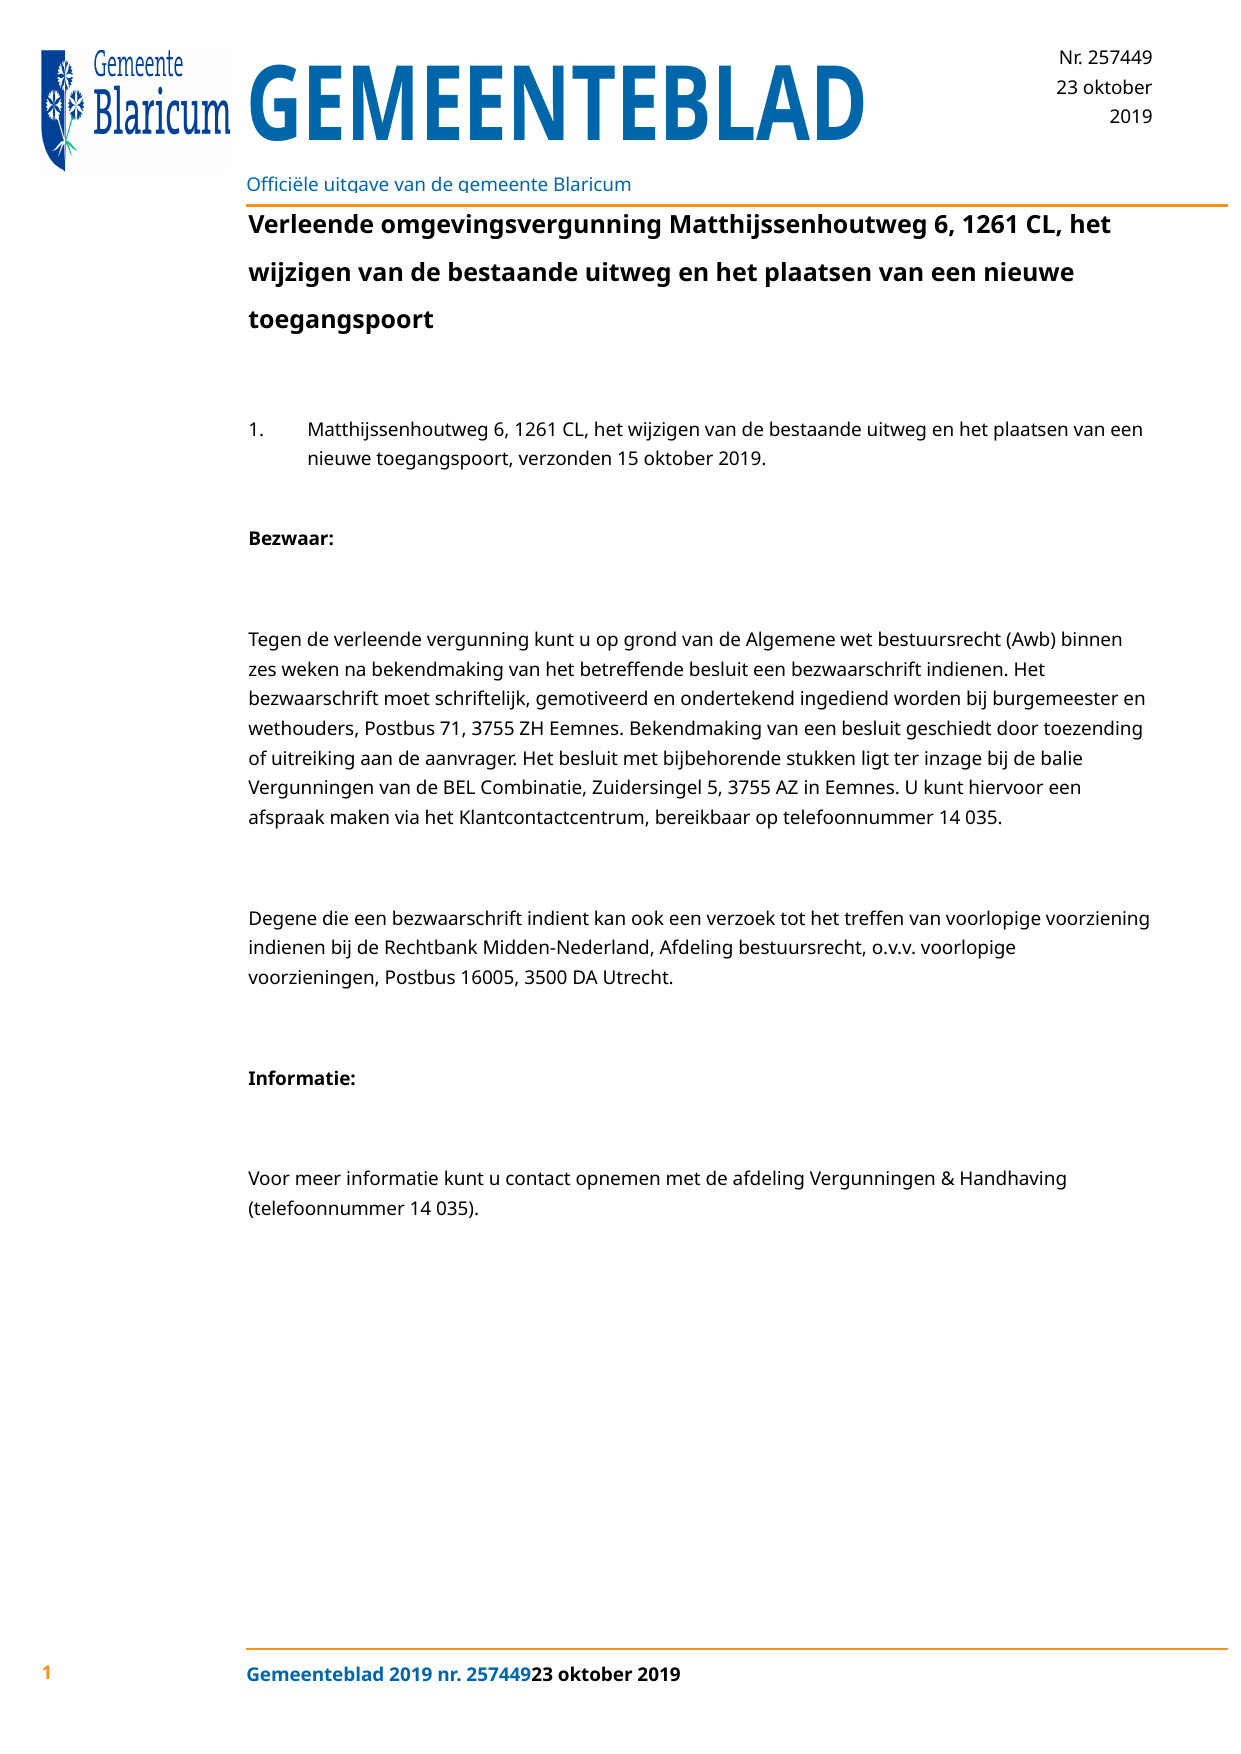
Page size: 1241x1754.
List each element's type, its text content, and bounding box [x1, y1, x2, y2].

text Tegen de verleende vergunning kunt u op grond van de Algemene wet bestuursrecht (Awb) binnen zes weken na bekendmaking van het betreffende besluit een bezwaarschrift indienen. Het bezwaarschrift moet schriftelijk, gemotiveerd en ondertekend ingediend worden bij burgemeester en wethouders, Postbus 71, 3755 ZH Eemnes. Bekendmaking van een besluit geschiedt door toezending of uitreiking aan de aanvrager. Het besluit met bijbehorende stukken ligt ter inzage bij de balie Vergunningen van de BEL Combinatie, Zuidersingel 5, 3755 AZ in Eemnes. U kunt hiervoor een afspraak maken via het Klantcontactcentrum, bereikbaar op telefoonnummer 14 035. [248, 626, 1152, 829]
list Matthijssenhoutweg 6, 1261 CL, het wijzigen van de bestaande uitweg en het plaatsen van een nieuwe toegangspoort, verzonden 15 oktober 2019. [248, 416, 1152, 471]
text Degene die een bezwaarschrift indient kan ook een verzoek tot het treffen van voorlopige voorziening indienen bij de Rechtbank Midden-Nederland, Afdeling bestuursrecht, o.v.v. voorlopige voorzieningen, Postbus 16005, 3500 DA Utrecht. [248, 905, 1152, 989]
text Informatie: [248, 1065, 1152, 1090]
text Bezwaar: [248, 526, 1152, 551]
text Verleende omgevingsvergunning Matthijssenhoutweg 6, 1261 CL, het wijzigen van de bestaande uitweg en het plaatsen van een nieuwe toegangspoort [248, 207, 1152, 336]
text Voor meer informatie kunt u contact opnemen met de afdeling Vergunningen & Handhaving (telefoonnummer 14 035). [248, 1166, 1152, 1221]
picture [41, 47, 231, 172]
